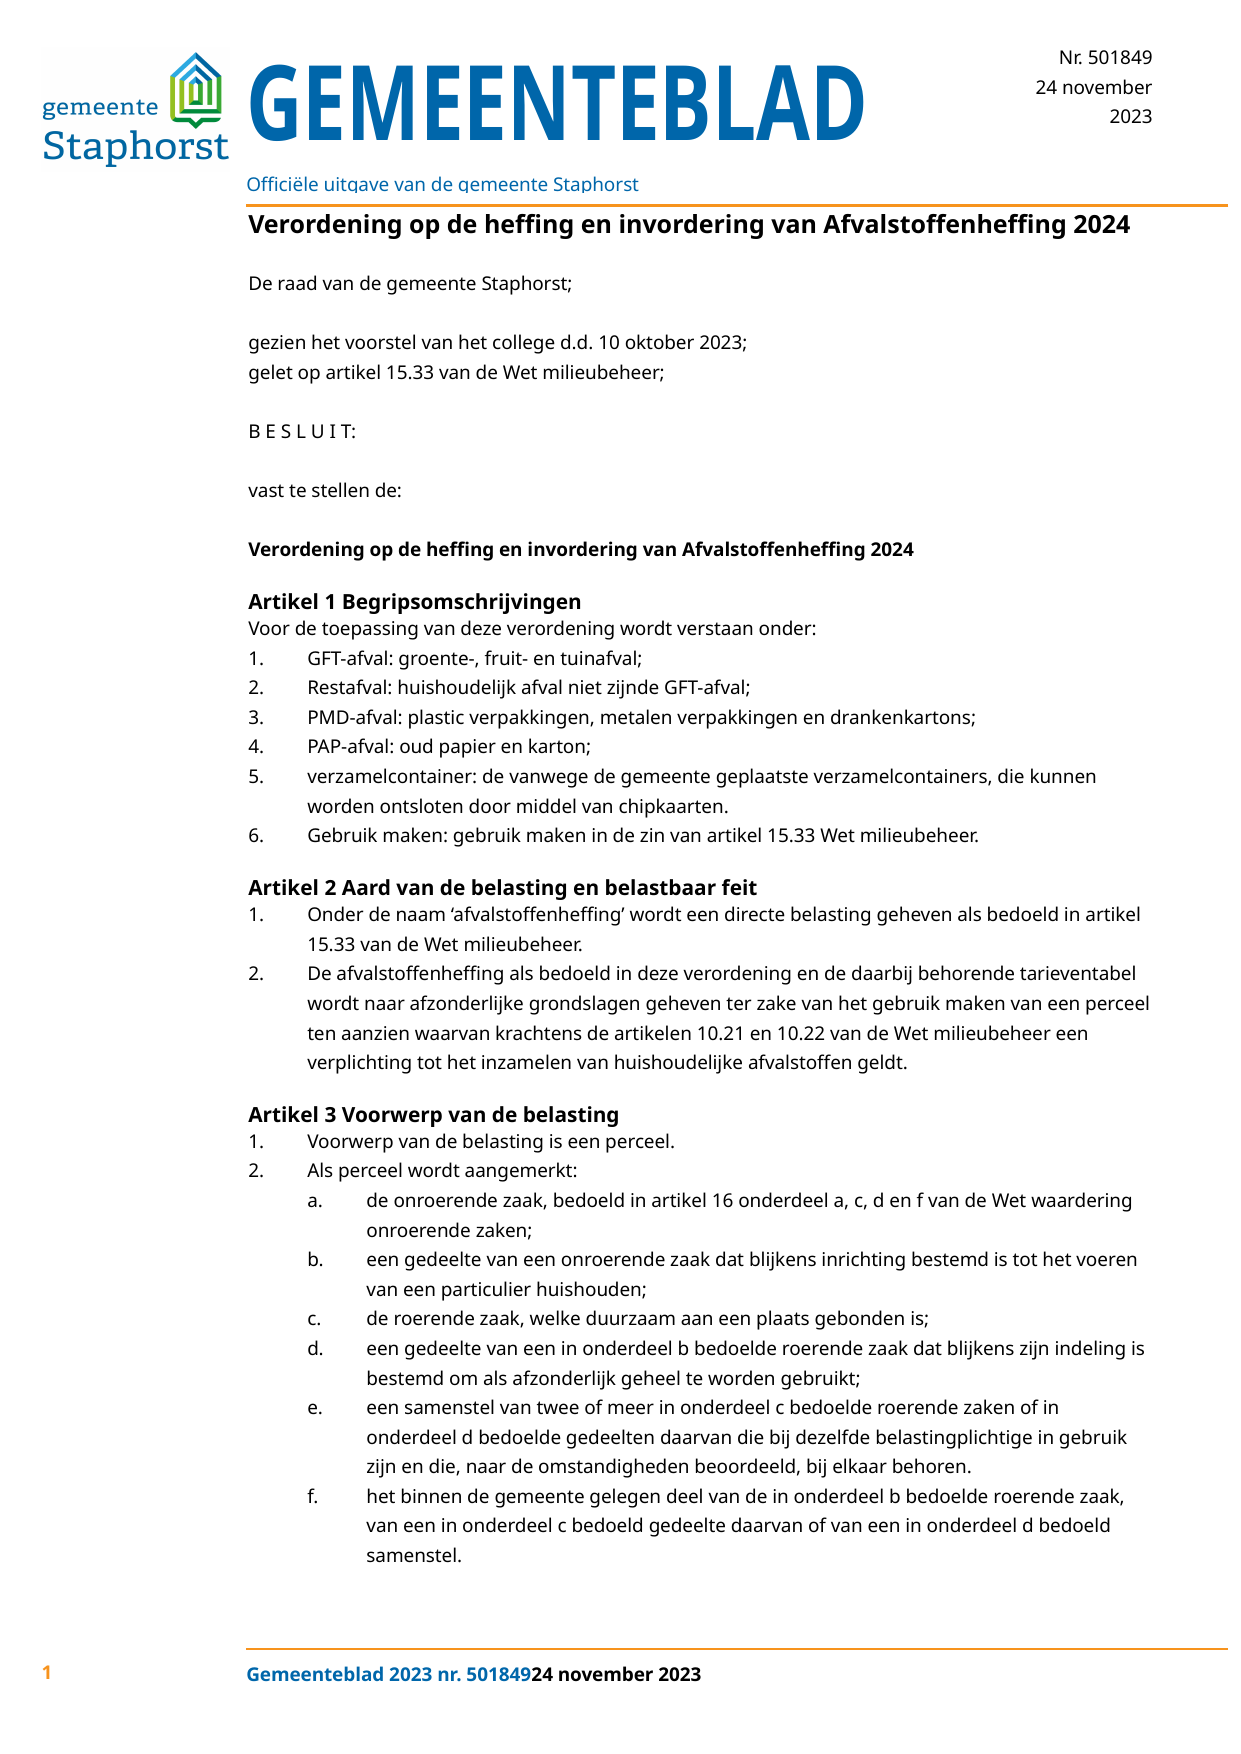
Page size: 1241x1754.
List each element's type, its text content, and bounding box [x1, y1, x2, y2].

list een gedeelte van een in onderdeel b bedoelde roerende zaak dat blijkens zijn indeling is bestemd om als afzonderlijk geheel te worden gebruikt; [307, 1335, 1152, 1391]
list GFT-afval: groente-, fruit- en tuinafval; [248, 645, 1152, 671]
list een gedeelte van een onroerende zaak dat blijkens inrichting bestemd is tot het voeren van een particulier huishouden; [307, 1246, 1152, 1302]
list De afvalstoffenheffing als bedoeld in deze verordening en de daarbij behorende tarieventabel wordt naar afzonderlijke grondslagen geheven ter zake van het gebruik maken van een perceel ten aanzien waarvan krachtens de artikelen 10.21 en 10.22 van de Wet milieubeheer een verplichting tot het inzamelen van huishoudelijke afvalstoffen geldt. [248, 961, 1152, 1075]
list het binnen de gemeente gelegen deel van de in onderdeel b bedoelde roerende zaak, van een in onderdeel c bedoeld gedeelte daarvan of van een in onderdeel d bedoeld samenstel. [307, 1483, 1152, 1568]
list Gebruik maken: gebruik maken in de zin van artikel 15.33 Wet milieubeheer. [248, 822, 1152, 848]
list een samenstel van twee of meer in onderdeel c bedoelde roerende zaken of in onderdeel d bedoelde gedeelten daarvan die bij dezelfde belastingplichtige in gebruik zijn en die, naar de omstandigheden beoordeeld, bij elkaar behoren. [307, 1394, 1152, 1479]
text gelet op artikel 15.33 van de Wet milieubeheer; [248, 359, 1152, 385]
text vast te stellen de: [248, 477, 1152, 503]
text Artikel 2 Aard van de belasting en belastbaar feit [248, 873, 1152, 901]
text Artikel 3 Voorwerp van de belasting [248, 1100, 1152, 1128]
list Als perceel wordt aangemerkt: [248, 1158, 1152, 1183]
list PMD-afval: plastic verpakkingen, metalen verpakkingen en drankenkartons; [248, 704, 1152, 730]
text De raad van de gemeente Staphorst; [248, 270, 1152, 296]
picture [41, 47, 231, 172]
text gezien het voorstel van het college d.d. 10 oktober 2023; [248, 329, 1152, 355]
list Onder de naam ‘afvalstoffenheffing’ wordt een directe belasting geheven als bedoeld in artikel 15.33 van de Wet milieubeheer. [248, 901, 1152, 957]
text Artikel 1 Begripsomschrijvingen [248, 587, 1152, 615]
text Verordening op de heffing en invordering van Afvalstoffenheffing 2024 [248, 537, 1152, 562]
text Voor de toepassing van deze verordening wordt verstaan onder: [248, 615, 1152, 641]
list verzamelcontainer: de vanwege de gemeente geplaatste verzamelcontainers, die kunnen worden ontsloten door middel van chipkaarten. [248, 763, 1152, 819]
list Voorwerp van de belasting is een perceel. [248, 1128, 1152, 1154]
text B E S L U I T: [248, 418, 1152, 444]
list de onroerende zaak, bedoeld in artikel 16 onderdeel a, c, d en f van de Wet waardering onroerende zaken; [307, 1187, 1152, 1243]
text Verordening op de heffing en invordering van Afvalstoffenheffing 2024 [248, 207, 1152, 241]
list PAP-afval: oud papier en karton; [248, 734, 1152, 759]
list de roerende zaak, welke duurzaam aan een plaats gebonden is; [307, 1306, 1152, 1331]
list Restafval: huishoudelijk afval niet zijnde GFT-afval; [248, 674, 1152, 700]
